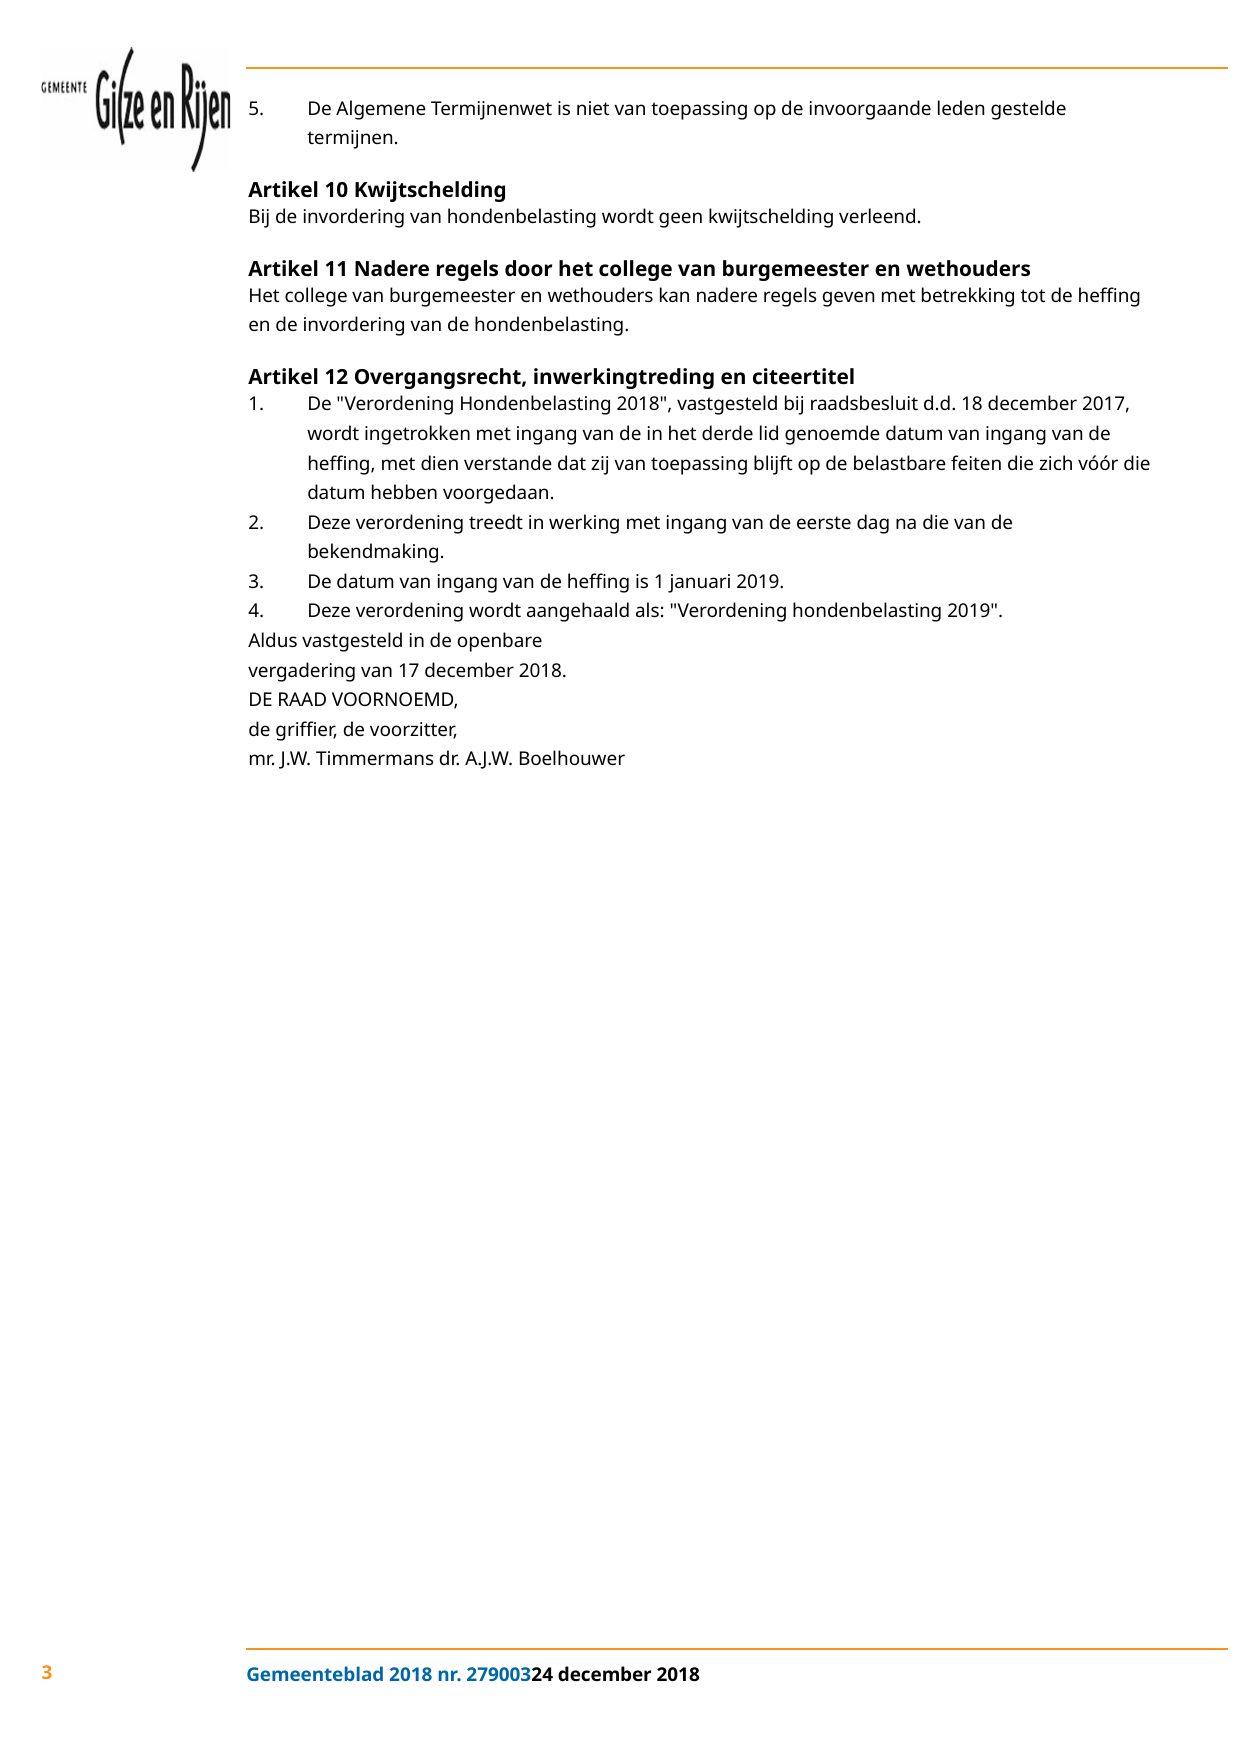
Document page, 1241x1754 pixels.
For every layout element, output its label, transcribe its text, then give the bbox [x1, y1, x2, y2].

text mr. J.W. Timmermans dr. A.J.W. Boelhouwer [248, 746, 1152, 771]
text Artikel 11 Nadere regels door het college van burgemeester en wethouders [248, 254, 1152, 282]
text vergadering van 17 december 2018. [248, 657, 1152, 682]
text Bij de invordering van hondenbelasting wordt geen kwijtschelding verleend. [248, 203, 1152, 229]
list Deze verordening wordt aangehaald als: "Verordening hondenbelasting 2019". [248, 598, 1152, 623]
text Het college van burgemeester en wethouders kan nadere regels geven met betrekking tot de heffing en de invordering van de hondenbelasting. [248, 282, 1152, 337]
text Artikel 10 Kwijtschelding [248, 175, 1152, 203]
list Deze verordening treedt in werking met ingang van de eerste dag na die van de bekendmaking. [248, 509, 1152, 564]
text Aldus vastgesteld in de openbare [248, 627, 1152, 653]
list De datum van ingang van de heffing is 1 januari 2019. [248, 568, 1152, 594]
text de griffier, de voorzitter, [248, 716, 1152, 742]
text Artikel 12 Overgangsrecht, inwerkingtreding en citeertitel [248, 362, 1152, 391]
list De Algemene Termijnenwet is niet van toepassing op de invoorgaande leden gestelde termijnen. [248, 95, 1152, 150]
list De "Verordening Hondenbelasting 2018", vastgesteld bij raadsbesluit d.d. 18 december 2017, wordt ingetrokken met ingang van de in het derde lid genoemde datum van ingang van de heffing, met dien verstande dat zij van toepassing blijft op de belastbare feiten die zich vóór die datum hebben voorgedaan. [248, 391, 1152, 505]
text DE RAAD VOORNOEMD, [248, 686, 1152, 712]
picture [41, 47, 231, 172]
